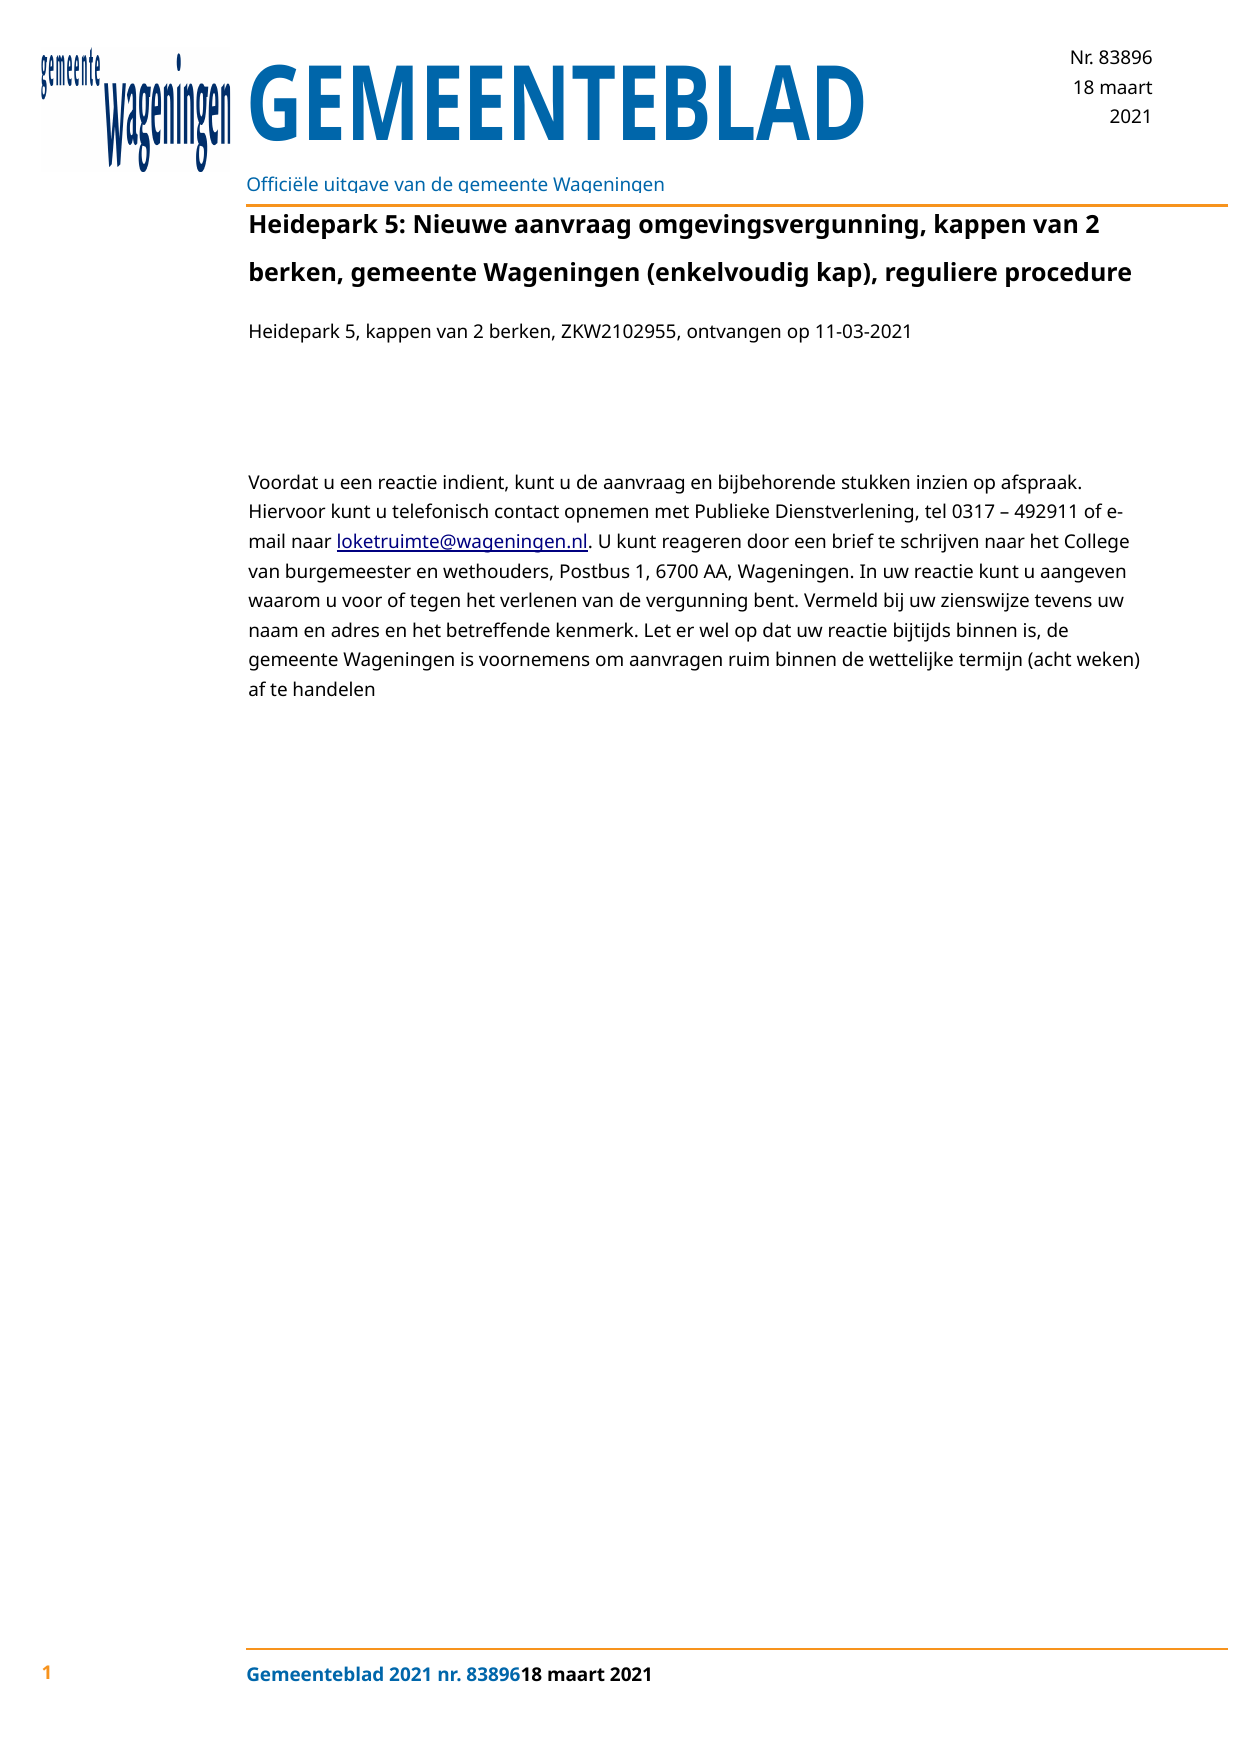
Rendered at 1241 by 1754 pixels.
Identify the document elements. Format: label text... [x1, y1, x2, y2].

text Heidepark 5, kappen van 2 berken, ZKW2102955, ontvangen op 11-03-2021 [248, 318, 1152, 344]
picture [41, 47, 231, 172]
text Heidepark 5: Nieuwe aanvraag omgevingsvergunning, kappen van 2 berken, gemeente Wageningen (enkelvoudig kap), reguliere procedure [248, 207, 1152, 288]
text Voordat u een reactie indient, kunt u de aanvraag en bijbehorende stukken inzien op afspraak. Hiervoor kunt u telefonisch contact opnemen met Publieke Dienstverlening, tel 0317 – 492911 of e-mail naar loketruimte@wageningen.nl. U kunt reageren door een brief te schrijven naar het College van burgemeester en wethouders, Postbus 1, 6700 AA, Wageningen. In uw reactie kunt u aangeven waarom u voor of tegen het verlenen van de vergunning bent. Vermeld bij uw zienswijze tevens uw naam en adres en het betreffende kenmerk. Let er wel op dat uw reactie bijtijds binnen is, de gemeente Wageningen is voornemens om aanvragen ruim binnen de wettelijke termijn (acht weken) af te handelen [248, 469, 1152, 702]
